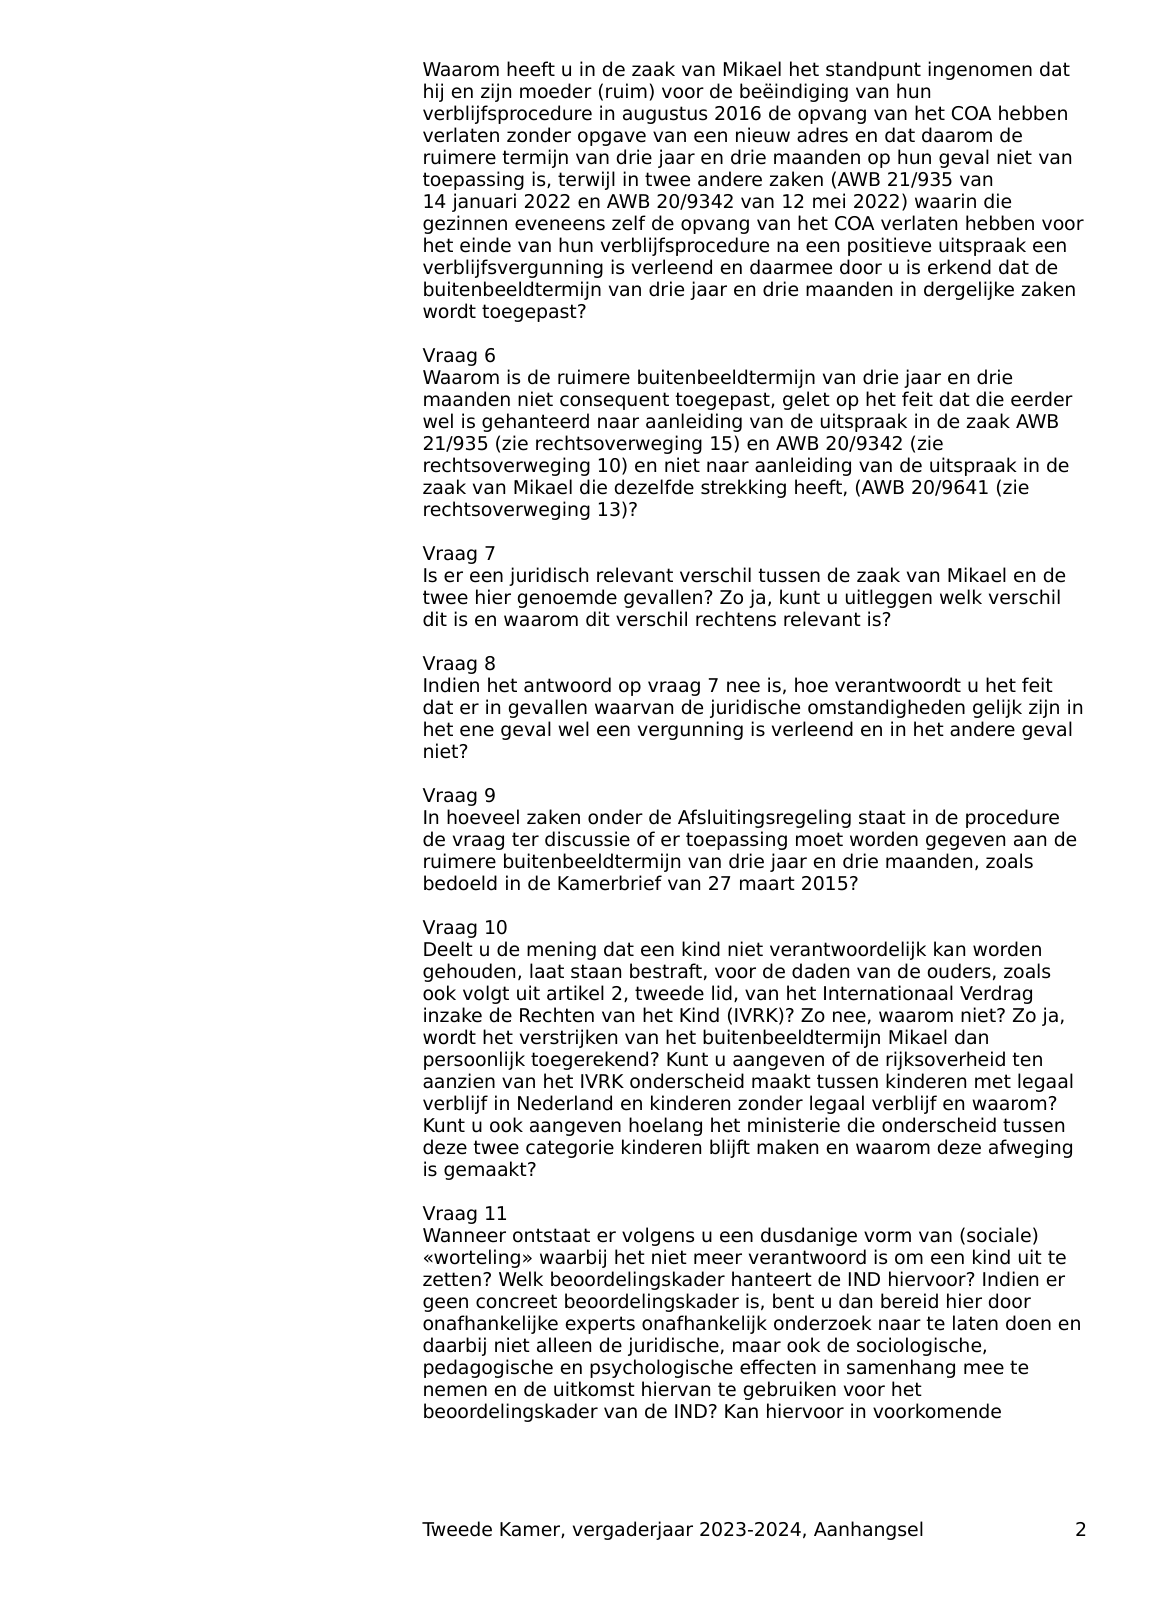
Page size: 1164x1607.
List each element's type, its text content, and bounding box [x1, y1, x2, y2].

text Vraag 7 [422, 543, 1087, 565]
text Is er een juridisch relevant verschil tussen de zaak van Mikael en de twee hier genoemde gevallen? Zo ja, kunt u uitleggen welk verschil dit is en waarom dit verschil rechtens relevant is? [422, 565, 1087, 631]
text Vraag 9 [422, 785, 1087, 807]
text Indien het antwoord op vraag 7 nee is, hoe verantwoordt u het feit dat er in gevallen waarvan de juridische omstandigheden gelijk zijn in het ene geval wel een vergunning is verleend en in het andere geval niet? [422, 675, 1087, 763]
text Vraag 8 [422, 653, 1087, 675]
text Deelt u de mening dat een kind niet verantwoordelijk kan worden gehouden, laat staan bestraft, voor de daden van de ouders, zoals ook volgt uit artikel 2, tweede lid, van het Internationaal Verdrag inzake de Rechten van het Kind (IVRK)? Zo nee, waarom niet? Zo ja, wordt het verstrijken van het buitenbeeldtermijn Mikael dan persoonlijk toegerekend? Kunt u aangeven of de rijksoverheid ten aanzien van het IVRK onderscheid maakt tussen kinderen met legaal verblijf in Nederland en kinderen zonder legaal verblijf en waarom? Kunt u ook aangeven hoelang het ministerie die onderscheid tussen deze twee categorie kinderen blijft maken en waarom deze afweging is gemaakt? [422, 939, 1087, 1181]
text In hoeveel zaken onder de Afsluitingsregeling staat in de procedure de vraag ter discussie of er toepassing moet worden gegeven aan de ruimere buitenbeeldtermijn van drie jaar en drie maanden, zoals bedoeld in de Kamerbrief van 27 maart 2015? [422, 807, 1087, 895]
text Waarom is de ruimere buitenbeeldtermijn van drie jaar en drie maanden niet consequent toegepast, gelet op het feit dat die eerder wel is gehanteerd naar aanleiding van de uitspraak in de zaak AWB 21/935 (zie rechtsoverweging 15) en AWB 20/9342 (zie rechtsoverweging 10) en niet naar aanleiding van de uitspraak in de zaak van Mikael die dezelfde strekking heeft, (AWB 20/9641 (zie rechtsoverweging 13)? [422, 367, 1087, 521]
text Waarom heeft u in de zaak van Mikael het standpunt ingenomen dat hij en zijn moeder (ruim) voor de beëindiging van hun verblijfsprocedure in augustus 2016 de opvang van het COA hebben verlaten zonder opgave van een nieuw adres en dat daarom de ruimere termijn van drie jaar en drie maanden op hun geval niet van toepassing is, terwijl in twee andere zaken (AWB 21/935 van 14 januari 2022 en AWB 20/9342 van 12 mei 2022) waarin die gezinnen eveneens zelf de opvang van het COA verlaten hebben voor het einde van hun verblijfsprocedure na een positieve uitspraak een verblijfsvergunning is verleend en daarmee door u is erkend dat de buitenbeeldtermijn van drie jaar en drie maanden in dergelijke zaken wordt toegepast? [422, 59, 1087, 323]
text Vraag 6 [422, 345, 1087, 367]
text Wanneer ontstaat er volgens u een dusdanige vorm van (sociale) «worteling» waarbij het niet meer verantwoord is om een kind uit te zetten? Welk beoordelingskader hanteert de IND hiervoor? Indien er geen concreet beoordelingskader is, bent u dan bereid hier door onafhankelijke experts onafhankelijk onderzoek naar te laten doen en daarbij niet alleen de juridische, maar ook de sociologische, pedagogische en psychologische effecten in samenhang mee te nemen en de uitkomst hiervan te gebruiken voor het beoordelingskader van de IND? Kan hiervoor in voorkomende [422, 1225, 1087, 1423]
text Vraag 10 [422, 917, 1087, 939]
text Vraag 11 [422, 1203, 1087, 1225]
